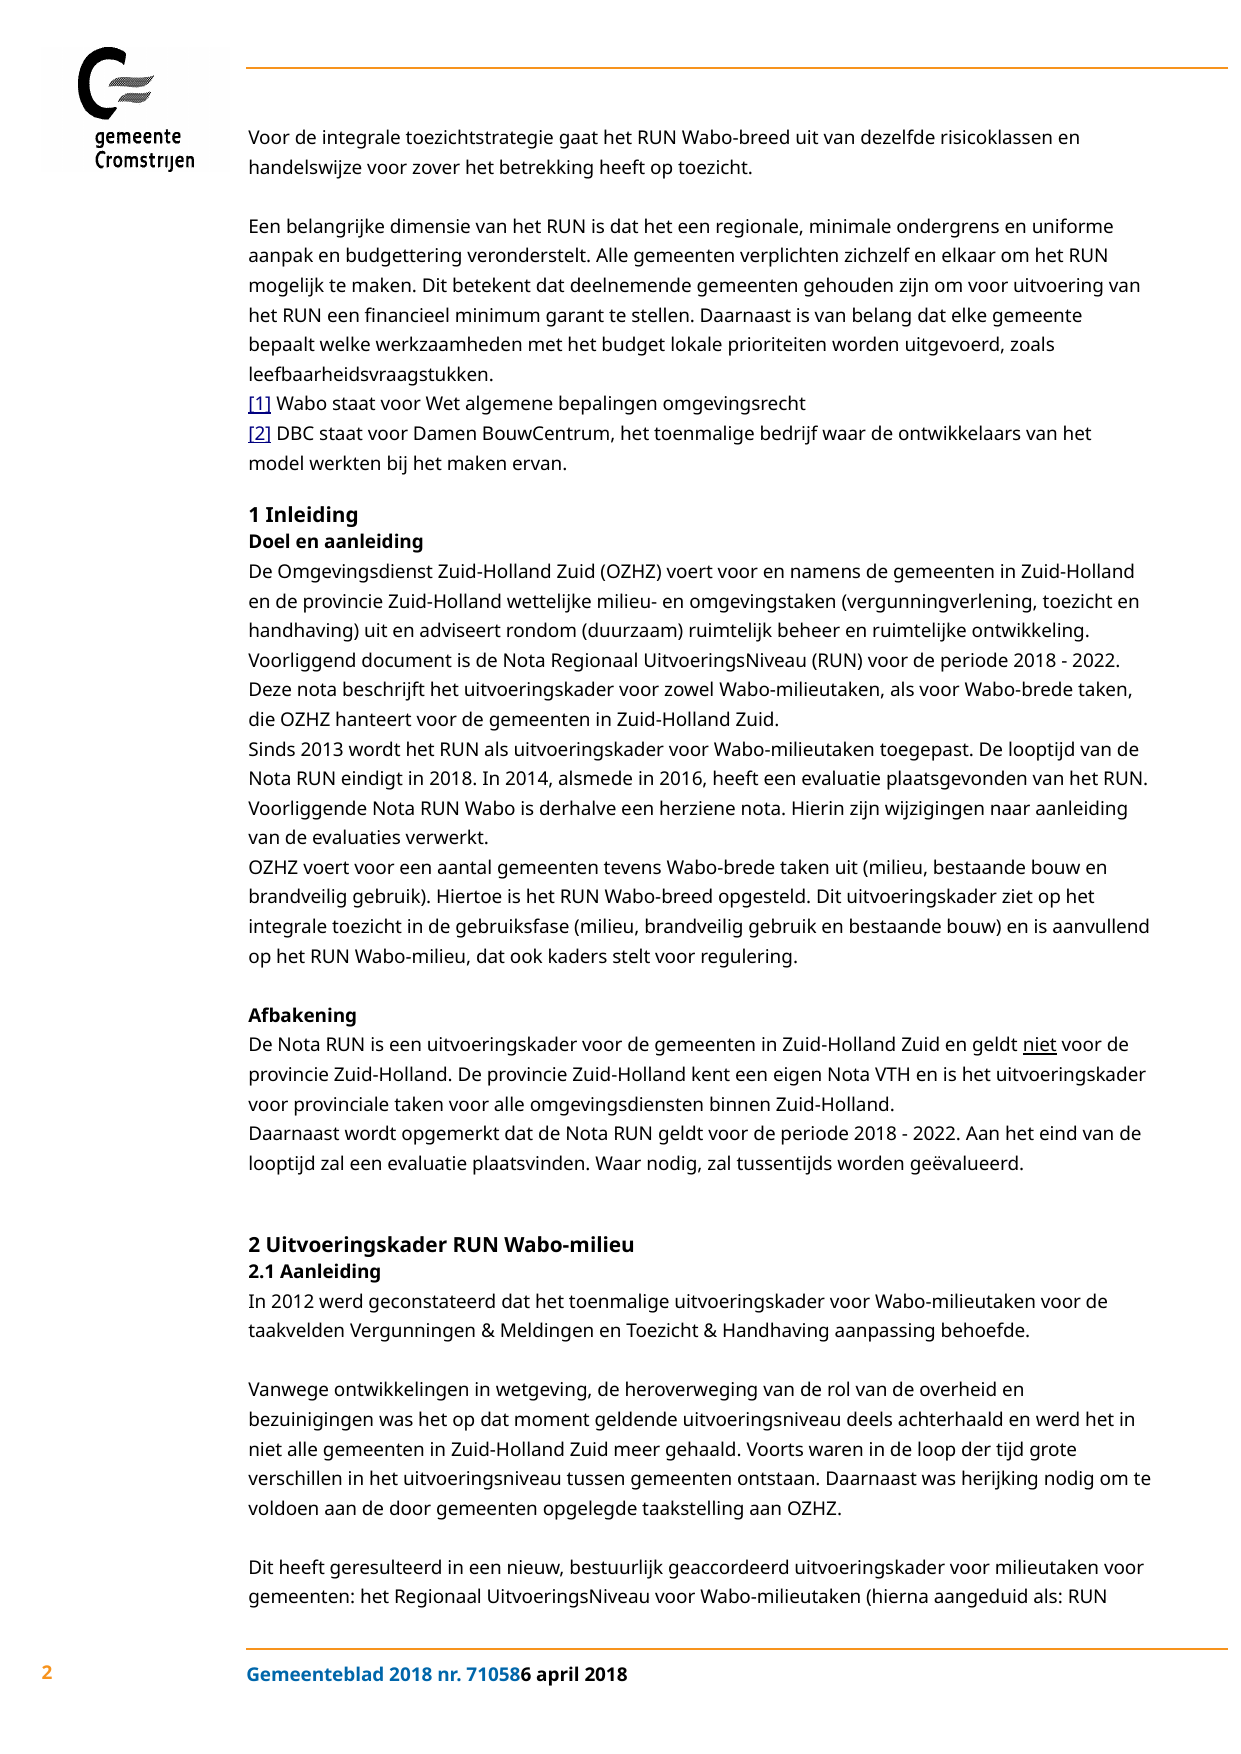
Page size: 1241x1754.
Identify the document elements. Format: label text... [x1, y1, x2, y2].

text In 2012 werd geconstateerd dat het toenmalige uitvoeringskader voor Wabo-milieutaken voor de taakvelden Vergunningen & Meldingen en Toezicht & Handhaving aanpassing behoefde. [248, 1288, 1152, 1343]
text OZHZ voert voor een aantal gemeenten tevens Wabo-brede taken uit (milieu, bestaande bouw en brandveilig gebruik). Hiertoe is het RUN Wabo-breed opgesteld. Dit uitvoeringskader ziet op het integrale toezicht in de gebruiksfase (milieu, brandveilig gebruik en bestaande bouw) en is aanvullend op het RUN Wabo-milieu, dat ook kaders stelt voor regulering. [248, 854, 1152, 968]
text De Omgevingsdienst Zuid-Holland Zuid (OZHZ) voert voor en namens de gemeenten in Zuid-Holland en de provincie Zuid-Holland wettelijke milieu- en omgevingstaken (vergunningverlening, toezicht en handhaving) uit en adviseert rondom (duurzaam) ruimtelijk beheer en ruimtelijke ontwikkeling. [248, 558, 1152, 643]
picture [41, 47, 231, 172]
text [1] Wabo staat voor Wet algemene bepalingen omgevingsrecht [248, 391, 1152, 416]
text Voor de integrale toezichtstrategie gaat het RUN Wabo-breed uit van dezelfde risicoklassen en handelswijze voor zover het betrekking heeft op toezicht. [248, 124, 1152, 180]
text Sinds 2013 wordt het RUN als uitvoeringskader voor Wabo-milieutaken toegepast. De looptijd van de Nota RUN eindigt in 2018. In 2014, alsmede in 2016, heeft een evaluatie plaatsgevonden van het RUN. Voorliggende Nota RUN Wabo is derhalve een herziene nota. Hierin zijn wijzigingen naar aanleiding van de evaluaties verwerkt. [248, 736, 1152, 850]
text 2 Uitvoeringskader RUN Wabo-milieu [248, 1230, 1152, 1258]
text 1 Inleiding [248, 500, 1152, 529]
text Doel en aanleiding [248, 529, 1152, 554]
text 2.1 Aanleiding [248, 1258, 1152, 1284]
text [2] DBC staat voor Damen BouwCentrum, het toenmalige bedrijf waar de ontwikkelaars van het model werkten bij het maken ervan. [248, 420, 1152, 476]
text Een belangrijke dimensie van het RUN is dat het een regionale, minimale ondergrens en uniforme aanpak en budgettering veronderstelt. Alle gemeenten verplichten zichzelf en elkaar om het RUN mogelijk te maken. Dit betekent dat deelnemende gemeenten gehouden zijn om voor uitvoering van het RUN een financieel minimum garant te stellen. Daarnaast is van belang dat elke gemeente bepaalt welke werkzaamheden met het budget lokale prioriteiten worden uitgevoerd, zoals leefbaarheidsvraagstukken. [248, 213, 1152, 387]
text Afbakening [248, 1002, 1152, 1028]
text Vanwege ontwikkelingen in wetgeving, de heroverweging van de rol van de overheid en bezuinigingen was het op dat moment geldende uitvoeringsniveau deels achterhaald en werd het in niet alle gemeenten in Zuid-Holland Zuid meer gehaald. Voorts waren in de loop der tijd grote verschillen in het uitvoeringsniveau tussen gemeenten ontstaan. Daarnaast was herijking nodig om te voldoen aan de door gemeenten opgelegde taakstelling aan OZHZ. [248, 1377, 1152, 1521]
text Voorliggend document is de Nota Regionaal UitvoeringsNiveau (RUN) voor de periode 2018 - 2022. Deze nota beschrijft het uitvoeringskader voor zowel Wabo-milieutaken, als voor Wabo-brede taken, die OZHZ hanteert voor de gemeenten in Zuid-Holland Zuid. [248, 647, 1152, 732]
text De Nota RUN is een uitvoeringskader voor de gemeenten in Zuid-Holland Zuid en geldt niet voor de provincie Zuid-Holland. De provincie Zuid-Holland kent een eigen Nota VTH en is het uitvoeringskader voor provinciale taken voor alle omgevingsdiensten binnen Zuid-Holland. [248, 1032, 1152, 1116]
text Dit heeft geresulteerd in een nieuw, bestuurlijk geaccordeerd uitvoeringskader voor milieutaken voor gemeenten: het Regionaal UitvoeringsNiveau voor Wabo-milieutaken (hierna aangeduid als: RUN [248, 1554, 1152, 1609]
text Daarnaast wordt opgemerkt dat de Nota RUN geldt voor de periode 2018 - 2022. Aan het eind van de looptijd zal een evaluatie plaatsvinden. Waar nodig, zal tussentijds worden geëvalueerd. [248, 1120, 1152, 1176]
